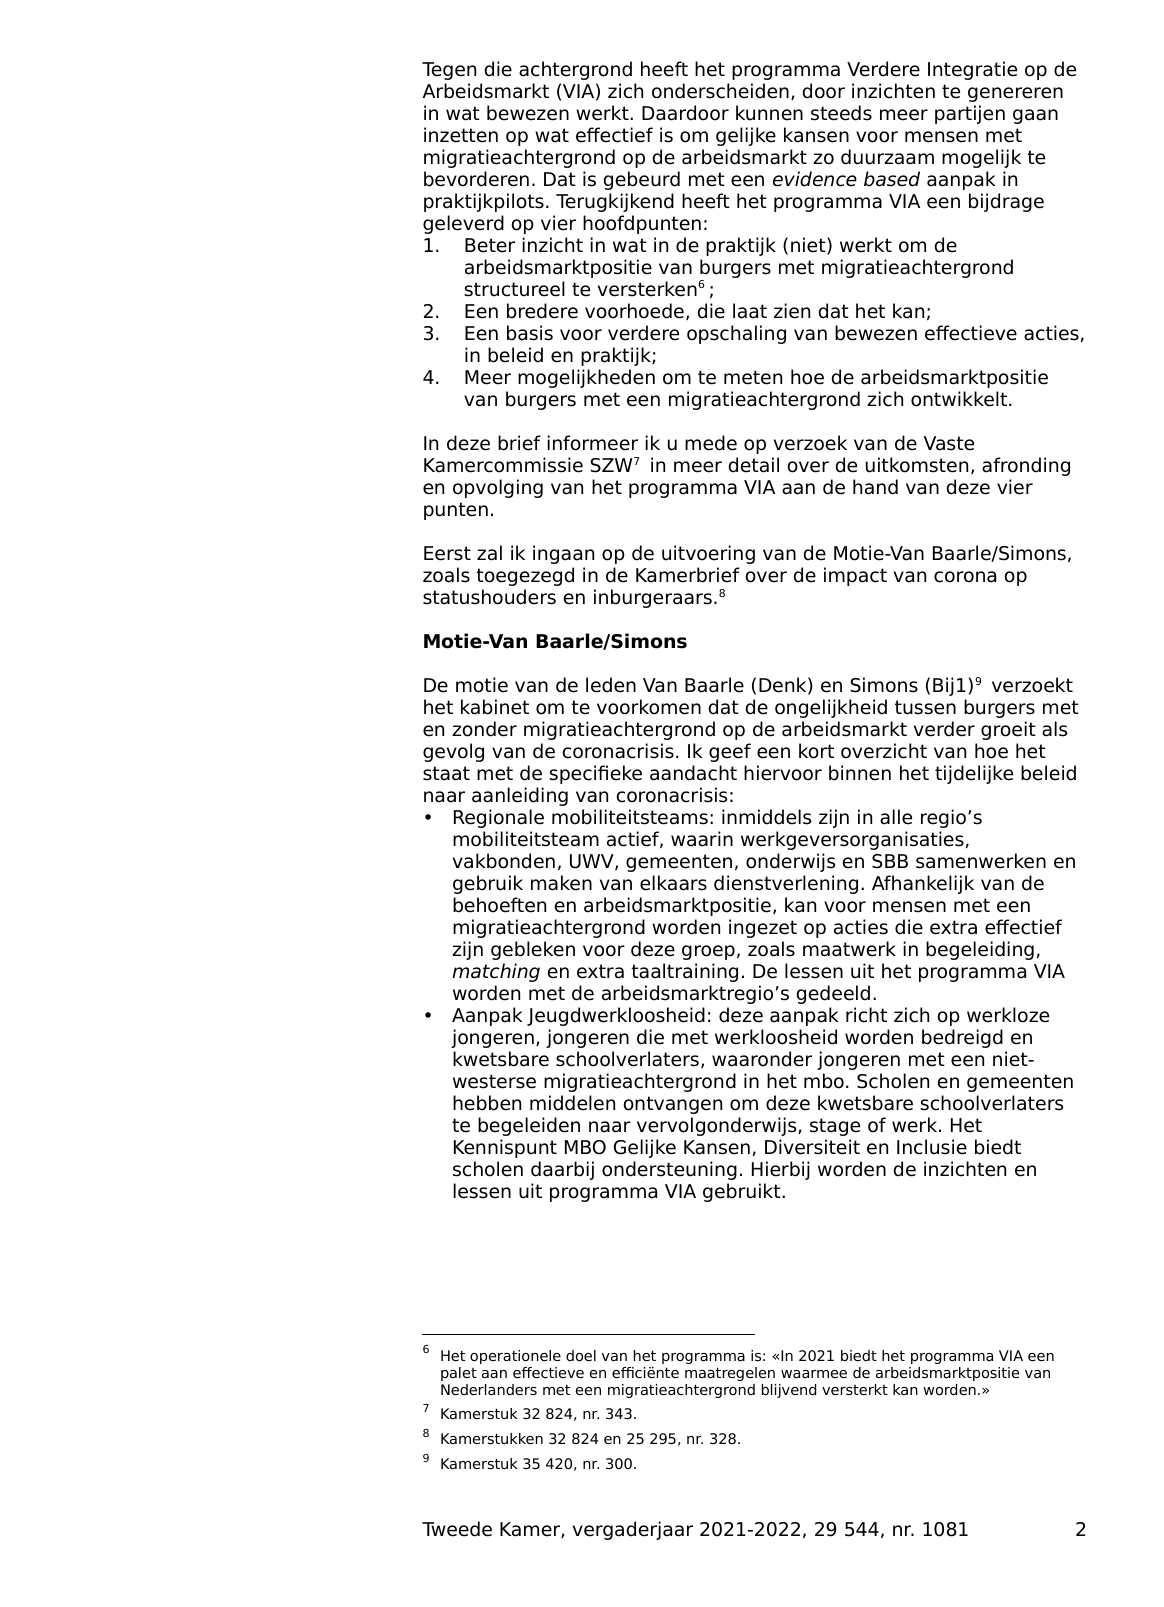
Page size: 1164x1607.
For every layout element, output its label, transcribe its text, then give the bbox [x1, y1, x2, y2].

text Tegen die achtergrond heeft het programma Verdere Integratie op de Arbeidsmarkt (VIA) zich onderscheiden, door inzichten te genereren in wat bewezen werkt. Daardoor kunnen steeds meer partijen gaan inzetten op wat effectief is om gelijke kansen voor mensen met migratieachtergrond op de arbeidsmarkt zo duurzaam mogelijk te bevorderen. Dat is gebeurd met een evidence based aanpak in praktijkpilots. Terugkijkend heeft het programma VIA een bijdrage geleverd op vier hoofdpunten: [422, 59, 1087, 235]
text Eerst zal ik ingaan op de uitvoering van de Motie-Van Baarle/Simons, zoals toegezegd in de Kamerbrief over de impact van corona op statushouders en inburgeraars. [422, 543, 1087, 609]
text Kamerstukken 32 824 en 25 295, nr. 328. [422, 1427, 1087, 1449]
text Kamerstuk 35 420, nr. 300. [422, 1452, 1087, 1474]
text 3. Een basis voor verdere opschaling van bewezen effectieve acties, in beleid en praktijk; [422, 323, 1087, 367]
text • Regionale mobiliteitsteams: inmiddels zijn in alle regio’s mobiliteitsteam actief, waarin werkgeversorganisaties, vakbonden, UWV, gemeenten, onderwijs en SBB samenwerken en gebruik maken van elkaars dienstverlening. Afhankelijk van de behoeften en arbeidsmarktpositie, kan voor mensen met een migratieachtergrond worden ingezet op acties die extra effectief zijn gebleken voor deze groep, zoals maatwerk in begeleiding, matching en extra taaltraining. De lessen uit het programma VIA worden met de arbeidsmarktregio’s gedeeld. [422, 807, 1087, 1005]
text Kamerstuk 32 824, nr. 343. [422, 1402, 1087, 1424]
text 2. Een bredere voorhoede, die laat zien dat het kan; [422, 301, 1087, 323]
text Het operationele doel van het programma is: «In 2021 biedt het programma VIA een palet aan effectieve en efficiënte maatregelen waarmee de arbeidsmarktpositie van Nederlanders met een migratieachtergrond blijvend versterkt kan worden.» [422, 1343, 1087, 1399]
text 1. Beter inzicht in wat in de praktijk (niet) werkt om de arbeidsmarktpositie van burgers met migratieachtergrond structureel te versterken; [422, 235, 1087, 301]
text 4. Meer mogelijkheden om te meten hoe de arbeidsmarktpositie van burgers met een migratieachtergrond zich ontwikkelt. [422, 367, 1087, 411]
text De motie van de leden Van Baarle (Denk) en Simons (Bij1) verzoekt het kabinet om te voorkomen dat de ongelijkheid tussen burgers met en zonder migratieachtergrond op de arbeidsmarkt verder groeit als gevolg van de coronacrisis. Ik geef een kort overzicht van hoe het staat met de specifieke aandacht hiervoor binnen het tijdelijke beleid naar aanleiding van coronacrisis: [422, 675, 1087, 807]
text • Aanpak Jeugdwerkloosheid: deze aanpak richt zich op werkloze jongeren, jongeren die met werkloosheid worden bedreigd en kwetsbare schoolverlaters, waaronder jongeren met een niet-westerse migratieachtergrond in het mbo. Scholen en gemeenten hebben middelen ontvangen om deze kwetsbare schoolverlaters te begeleiden naar vervolgonderwijs, stage of werk. Het Kennispunt MBO Gelijke Kansen, Diversiteit en Inclusie biedt scholen daarbij ondersteuning. Hierbij worden de inzichten en lessen uit programma VIA gebruikt. [422, 1005, 1087, 1203]
subtitle Motie-Van Baarle/Simons [422, 631, 1087, 653]
text In deze brief informeer ik u mede op verzoek van de Vaste Kamercommissie SZW in meer detail over de uitkomsten, afronding en opvolging van het programma VIA aan de hand van deze vier punten. [422, 433, 1087, 521]
